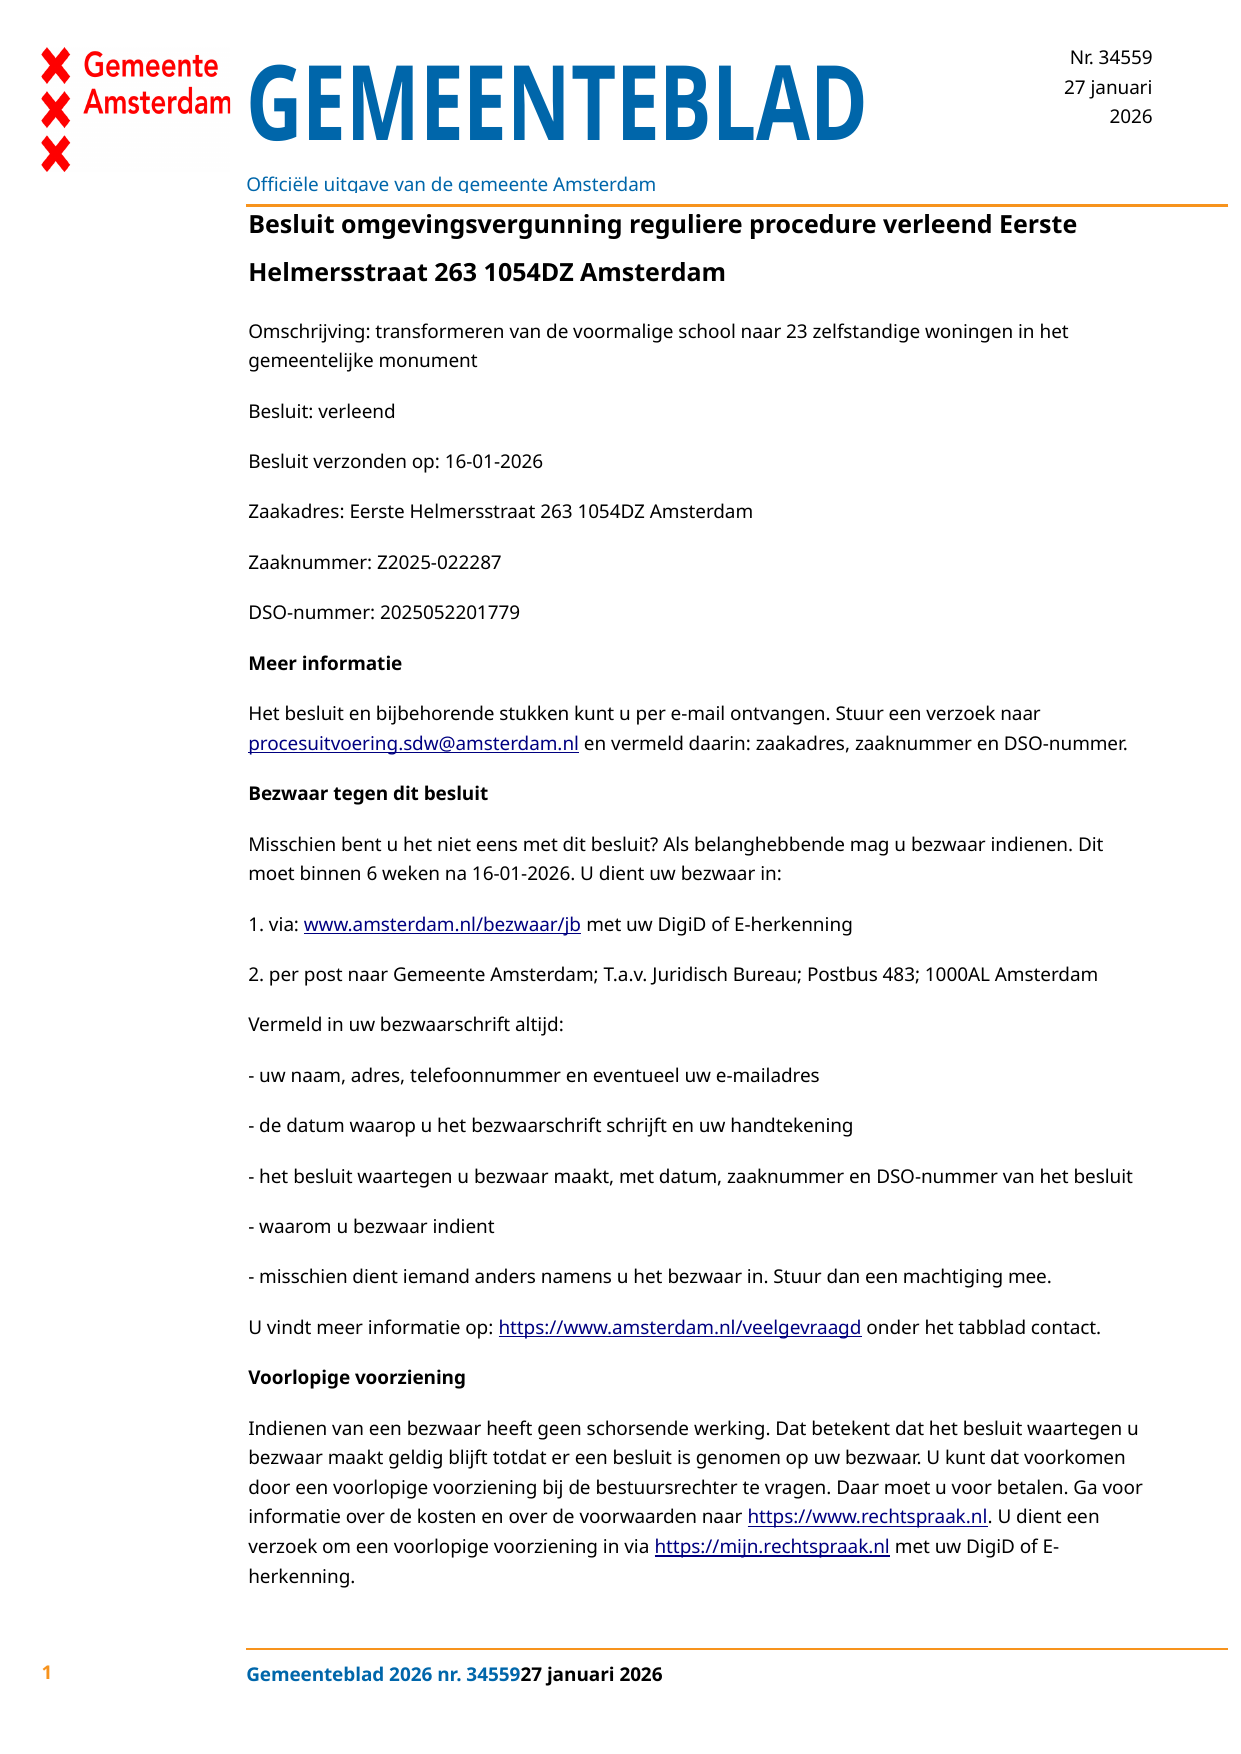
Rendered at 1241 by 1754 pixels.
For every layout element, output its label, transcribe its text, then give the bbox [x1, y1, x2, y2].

text Misschien bent u het niet eens met dit besluit? Als belanghebbende mag u bezwaar indienen. Dit moet binnen 6 weken na 16-01-2026. U dient uw bezwaar in: [248, 831, 1152, 886]
text 2. per post naar Gemeente Amsterdam; T.a.v. Juridisch Bureau; Postbus 483; 1000AL Amsterdam [248, 961, 1152, 987]
text - misschien dient iemand anders namens u het bezwaar in. Stuur dan een machtiging mee. [248, 1264, 1152, 1289]
text Besluit: verleend [248, 398, 1152, 424]
text Omschrijving: transformeren van de voormalige school naar 23 zelfstandige woningen in het gemeentelijke monument [248, 318, 1152, 373]
text - waarom u bezwaar indient [248, 1213, 1152, 1239]
text - de datum waarop u het bezwaarschrift schrijft en uw handtekening [248, 1112, 1152, 1138]
text Voorlopige voorziening [248, 1364, 1152, 1390]
text DSO-nummer: 2025052201779 [248, 599, 1152, 625]
text Indienen van een bezwaar heeft geen schorsende werking. Dat betekent dat het besluit waartegen u bezwaar maakt geldig blijft totdat er een besluit is genomen op uw bezwaar. U kunt dat voorkomen door een voorlopige voorziening bij de bestuursrechter te vragen. Daar moet u voor betalen. Ga voor informatie over de kosten en over de voorwaarden naar https://www.rechtspraak.nl. U dient een verzoek om een voorlopige voorziening in via https://mijn.rechtspraak.nl met uw DigiD of E-herkenning. [248, 1415, 1152, 1589]
text U vindt meer informatie op: https://www.amsterdam.nl/veelgevraagd onder het tabblad contact. [248, 1314, 1152, 1340]
text - het besluit waartegen u bezwaar maakt, met datum, zaaknummer en DSO-nummer van het besluit [248, 1163, 1152, 1189]
text Bezwaar tegen dit besluit [248, 780, 1152, 806]
text Het besluit en bijbehorende stukken kunt u per e-mail ontvangen. Stuur een verzoek naar procesuitvoering.sdw@amsterdam.nl en vermeld daarin: zaakadres, zaaknummer en DSO-nummer. [248, 700, 1152, 756]
picture [41, 47, 231, 172]
text Zaakadres: Eerste Helmersstraat 263 1054DZ Amsterdam [248, 499, 1152, 524]
text Vermeld in uw bezwaarschrift altijd: [248, 1012, 1152, 1037]
text Besluit verzonden op: 16-01-2026 [248, 448, 1152, 474]
text - uw naam, adres, telefoonnummer en eventueel uw e-mailadres [248, 1062, 1152, 1088]
text Zaaknummer: Z2025-022287 [248, 549, 1152, 575]
text Besluit omgevingsvergunning reguliere procedure verleend Eerste Helmersstraat 263 1054DZ Amsterdam [248, 207, 1152, 288]
text Meer informatie [248, 650, 1152, 676]
text 1. via: www.amsterdam.nl/bezwaar/jb met uw DigiD of E-herkenning [248, 911, 1152, 937]
